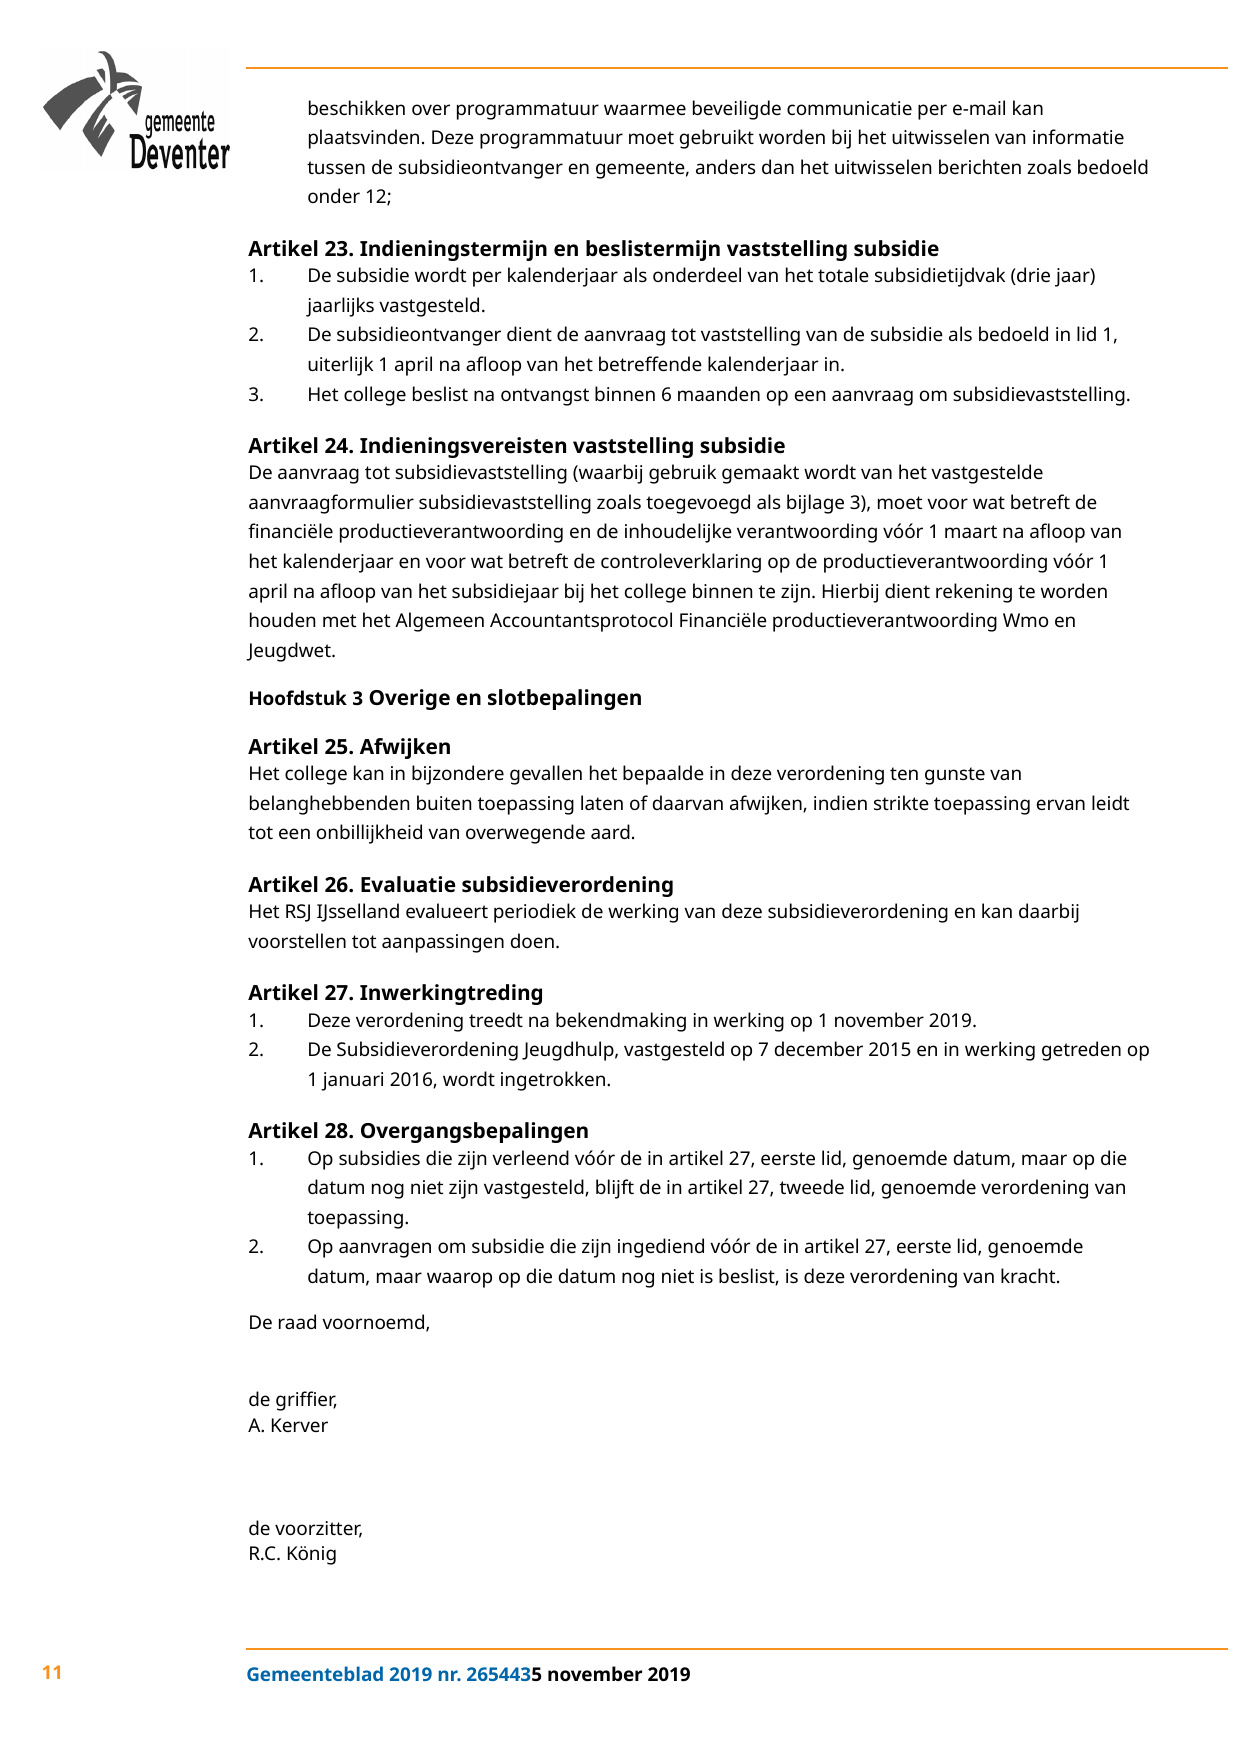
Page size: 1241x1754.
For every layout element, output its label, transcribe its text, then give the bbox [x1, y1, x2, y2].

list De Subsidieverordening Jeugdhulp, vastgesteld op 7 december 2015 en in werking getreden op 1 januari 2016, wordt ingetrokken. [248, 1036, 1152, 1092]
list Deze verordening treedt na bekendmaking in werking op 1 november 2019. [248, 1007, 1152, 1033]
text De raad voornoemd, [248, 1309, 1152, 1334]
text Artikel 24. Indieningsvereisten vaststelling subsidie [248, 431, 1152, 459]
list De subsidieontvanger dient de aanvraag tot vaststelling van de subsidie als bedoeld in lid 1, uiterlijk 1 april na afloop van het betreffende kalenderjaar in. [248, 322, 1152, 377]
text Hoofdstuk 3 Overige en slotbepalingen [248, 683, 1152, 711]
list Op aanvragen om subsidie die zijn ingediend vóór de in artikel 27, eerste lid, genoemde datum, maar waarop op die datum nog niet is beslist, is deze verordening van kracht. [248, 1234, 1152, 1289]
text Het college kan in bijzondere gevallen het bepaalde in deze verordening ten gunste van belanghebbenden buiten toepassing laten of daarvan afwijken, indien strikte toepassing ervan leidt tot een onbillijkheid van overwegende aard. [248, 760, 1152, 845]
text Artikel 28. Overgangsbepalingen [248, 1116, 1152, 1145]
picture [41, 47, 231, 172]
text de voorzitter, [248, 1515, 1152, 1540]
list Het college beslist na ontvangst binnen 6 maanden op een aanvraag om subsidievaststelling. [248, 381, 1152, 406]
text Artikel 26. Evaluatie subsidieverordening [248, 870, 1152, 898]
text Artikel 27. Inwerkingtreding [248, 978, 1152, 1007]
text de griffier, [248, 1386, 1152, 1412]
text A. Kerver [248, 1412, 1152, 1437]
list Op subsidies die zijn verleend vóór de in artikel 27, eerste lid, genoemde datum, maar op die datum nog niet zijn vastgesteld, blijft de in artikel 27, tweede lid, genoemde verordening van toepassing. [248, 1145, 1152, 1230]
text R.C. König [248, 1540, 1152, 1566]
text Artikel 25. Afwijken [248, 732, 1152, 760]
text Het RSJ IJsselland evalueert periodiek de werking van deze subsidieverordening en kan daarbij voorstellen tot aanpassingen doen. [248, 898, 1152, 954]
list beschikken over programmatuur waarmee beveiligde communicatie per e-mail kan plaatsvinden. Deze programmatuur moet gebruikt worden bij het uitwisselen van informatie tussen de subsidieontvanger en gemeente, anders dan het uitwisselen berichten zoals bedoeld onder 12; [248, 95, 1152, 209]
text De aanvraag tot subsidievaststelling (waarbij gebruik gemaakt wordt van het vastgestelde aanvraagformulier subsidievaststelling zoals toegevoegd als bijlage 3), moet voor wat betreft de financiële productieverantwoording en de inhoudelijke verantwoording vóór 1 maart na afloop van het kalenderjaar en voor wat betreft de controleverklaring op de productieverantwoording vóór 1 april na afloop van het subsidiejaar bij het college binnen te zijn. Hierbij dient rekening te worden houden met het Algemeen Accountantsprotocol Financiële productieverantwoording Wmo en Jeugdwet. [248, 459, 1152, 663]
text Artikel 23. Indieningstermijn en beslistermijn vaststelling subsidie [248, 234, 1152, 262]
list De subsidie wordt per kalenderjaar als onderdeel van het totale subsidietijdvak (drie jaar) jaarlijks vastgesteld. [248, 262, 1152, 318]
